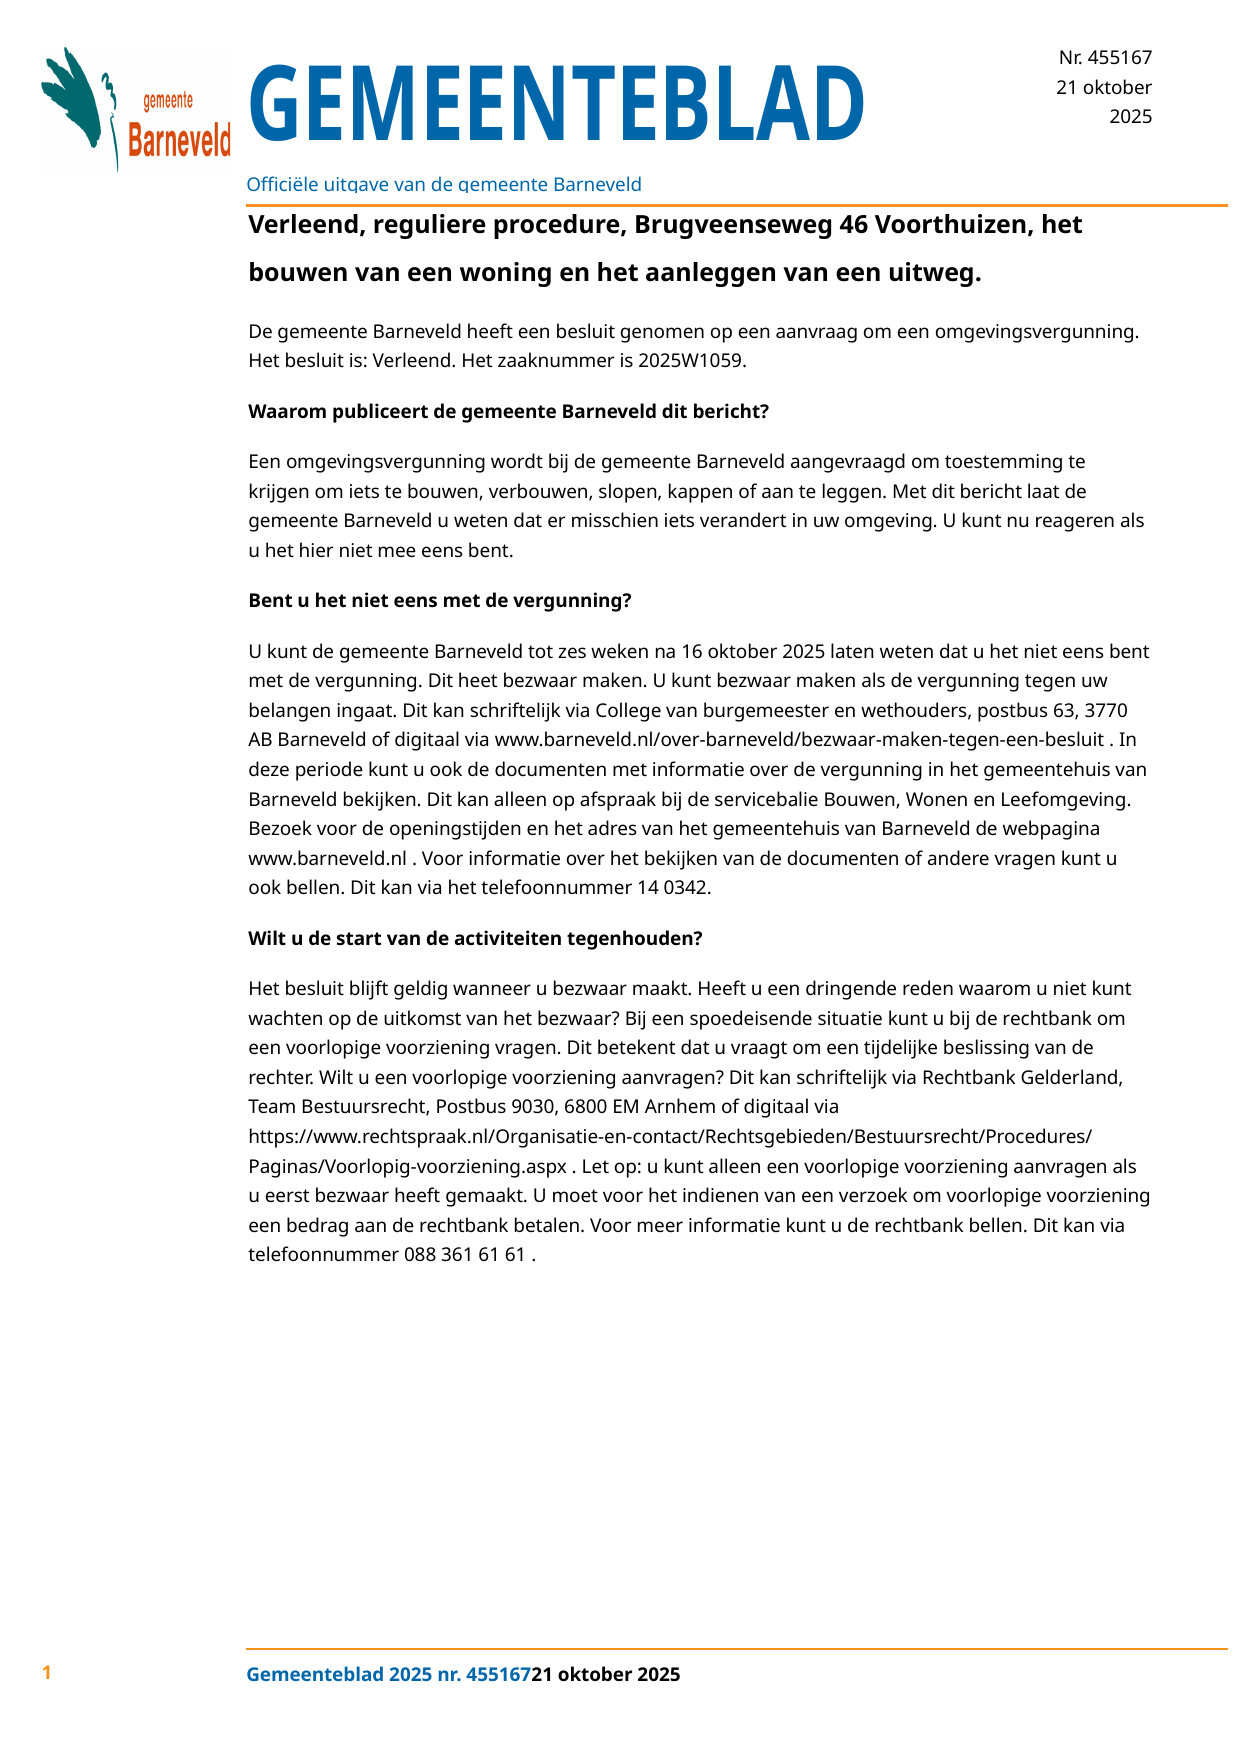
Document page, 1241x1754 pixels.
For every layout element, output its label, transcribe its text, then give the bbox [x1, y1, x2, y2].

picture [41, 47, 231, 172]
text U kunt de gemeente Barneveld tot zes weken na 16 oktober 2025 laten weten dat u het niet eens bent met de vergunning. Dit heet bezwaar maken. U kunt bezwaar maken als de vergunning tegen uw belangen ingaat. Dit kan schriftelijk via College van burgemeester en wethouders, postbus 63, 3770 AB Barneveld of digitaal via www.barneveld.nl/over-barneveld/bezwaar-maken-tegen-een-besluit . In deze periode kunt u ook de documenten met informatie over de vergunning in het gemeentehuis van Barneveld bekijken. Dit kan alleen op afspraak bij de servicebalie Bouwen, Wonen en Leefomgeving. Bezoek voor de openingstijden en het adres van het gemeentehuis van Barneveld de webpagina www.barneveld.nl . Voor informatie over het bekijken van de documenten of andere vragen kunt u ook bellen. Dit kan via het telefoonnummer 14 0342. [248, 638, 1152, 900]
text De gemeente Barneveld heeft een besluit genomen op een aanvraag om een omgevingsvergunning. Het besluit is: Verleend. Het zaaknummer is 2025W1059. [248, 318, 1152, 373]
text Verleend, reguliere procedure, Brugveenseweg 46 Voorthuizen, het bouwen van een woning en het aanleggen van een uitweg. [248, 207, 1152, 288]
text Waarom publiceert de gemeente Barneveld dit bericht? [248, 398, 1152, 424]
text Het besluit blijft geldig wanneer u bezwaar maakt. Heeft u een dringende reden waarom u niet kunt wachten op de uitkomst van het bezwaar? Bij een spoedeisende situatie kunt u bij de rechtbank om een voorlopige voorziening vragen. Dit betekent dat u vraagt om een tijdelijke beslissing van de rechter. Wilt u een voorlopige voorziening aanvragen? Dit kan schriftelijk via Rechtbank Gelderland, Team Bestuursrecht, Postbus 9030, 6800 EM Arnhem of digitaal via https://www.rechtspraak.nl/Organisatie-en-contact/Rechtsgebieden/Bestuursrecht/Procedures/Paginas/Voorlopig-voorziening.aspx . Let op: u kunt alleen een voorlopige voorziening aanvragen als u eerst bezwaar heeft gemaakt. U moet voor het indienen van een verzoek om voorlopige voorziening een bedrag aan de rechtbank betalen. Voor meer informatie kunt u de rechtbank bellen. Dit kan via telefoonnummer 088 361 61 61 . [248, 975, 1152, 1267]
text Wilt u de start van de activiteiten tegenhouden? [248, 925, 1152, 951]
text Een omgevingsvergunning wordt bij de gemeente Barneveld aangevraagd om toestemming te krijgen om iets te bouwen, verbouwen, slopen, kappen of aan te leggen. Met dit bericht laat de gemeente Barneveld u weten dat er misschien iets verandert in uw omgeving. U kunt nu reageren als u het hier niet mee eens bent. [248, 448, 1152, 563]
text Bent u het niet eens met de vergunning? [248, 587, 1152, 613]
